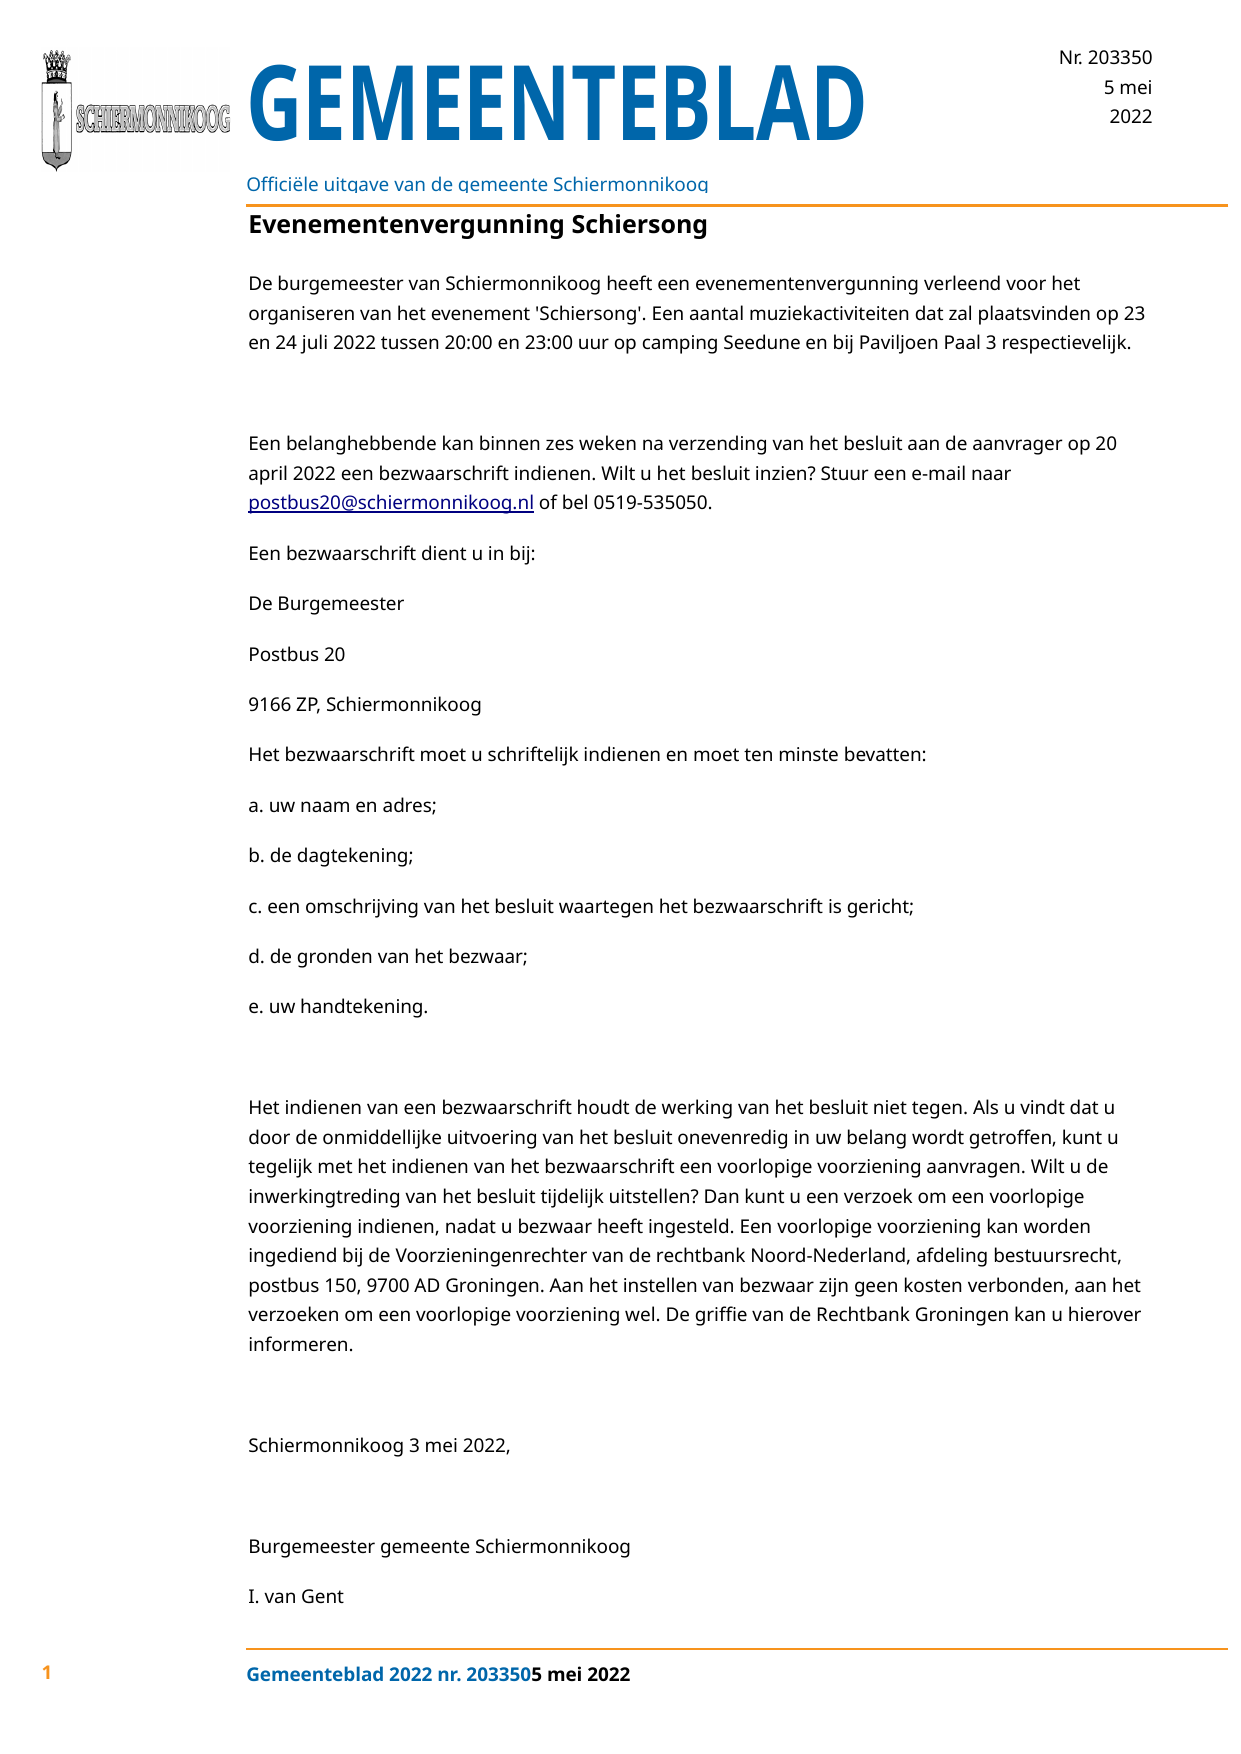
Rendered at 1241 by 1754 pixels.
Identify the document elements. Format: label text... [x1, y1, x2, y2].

text Het bezwaarschrift moet u schriftelijk indienen en moet ten minste bevatten: [248, 742, 1152, 767]
text Een belanghebbende kan binnen zes weken na verzending van het besluit aan de aanvrager op 20 april 2022 een bezwaarschrift indienen. Wilt u het besluit inzien? Stuur een e-mail naar postbus20@schiermonnikoog.nl of bel 0519-535050. [248, 430, 1152, 515]
text Schiermonnikoog 3 mei 2022, [248, 1432, 1152, 1458]
text a. uw naam en adres; [248, 792, 1152, 818]
text 9166 ZP, Schiermonnikoog [248, 691, 1152, 717]
text Burgemeester gemeente Schiermonnikoog [248, 1533, 1152, 1558]
text Het indienen van een bezwaarschrift houdt de werking van het besluit niet tegen. Als u vindt dat u door de onmiddellijke uitvoering van het besluit onevenredig in uw belang wordt getroffen, kunt u tegelijk met het indienen van het bezwaarschrift een voorlopige voorziening aanvragen. Wilt u de inwerkingtreding van het besluit tijdelijk uitstellen? Dan kunt u een verzoek om een voorlopige voorziening indienen, nadat u bezwaar heeft ingesteld. Een voorlopige voorziening kan worden ingediend bij de Voorzieningenrechter van de rechtbank Noord-Nederland, afdeling bestuursrecht, postbus 150, 9700 AD Groningen. Aan het instellen van bezwaar zijn geen kosten verbonden, aan het verzoeken om een voorlopige voorziening wel. De griffie van de Rechtbank Groningen kan u hierover informeren. [248, 1094, 1152, 1357]
text Evenementenvergunning Schiersong [248, 207, 1152, 241]
text De Burgemeester [248, 590, 1152, 616]
text e. uw handtekening. [248, 994, 1152, 1019]
text De burgemeester van Schiermonnikoog heeft een evenementenvergunning verleend voor het organiseren van het evenement 'Schiersong'. Een aantal muziekactiviteiten dat zal plaatsvinden op 23 en 24 juli 2022 tussen 20:00 en 23:00 uur op camping Seedune en bij Paviljoen Paal 3 respectievelijk. [248, 270, 1152, 355]
picture [41, 47, 231, 172]
text d. de gronden van het bezwaar; [248, 943, 1152, 969]
text Postbus 20 [248, 641, 1152, 666]
text Een bezwaarschrift dient u in bij: [248, 540, 1152, 566]
text c. een omschrijving van het besluit waartegen het bezwaarschrift is gericht; [248, 893, 1152, 918]
text I. van Gent [248, 1583, 1152, 1609]
text b. de dagtekening; [248, 842, 1152, 868]
